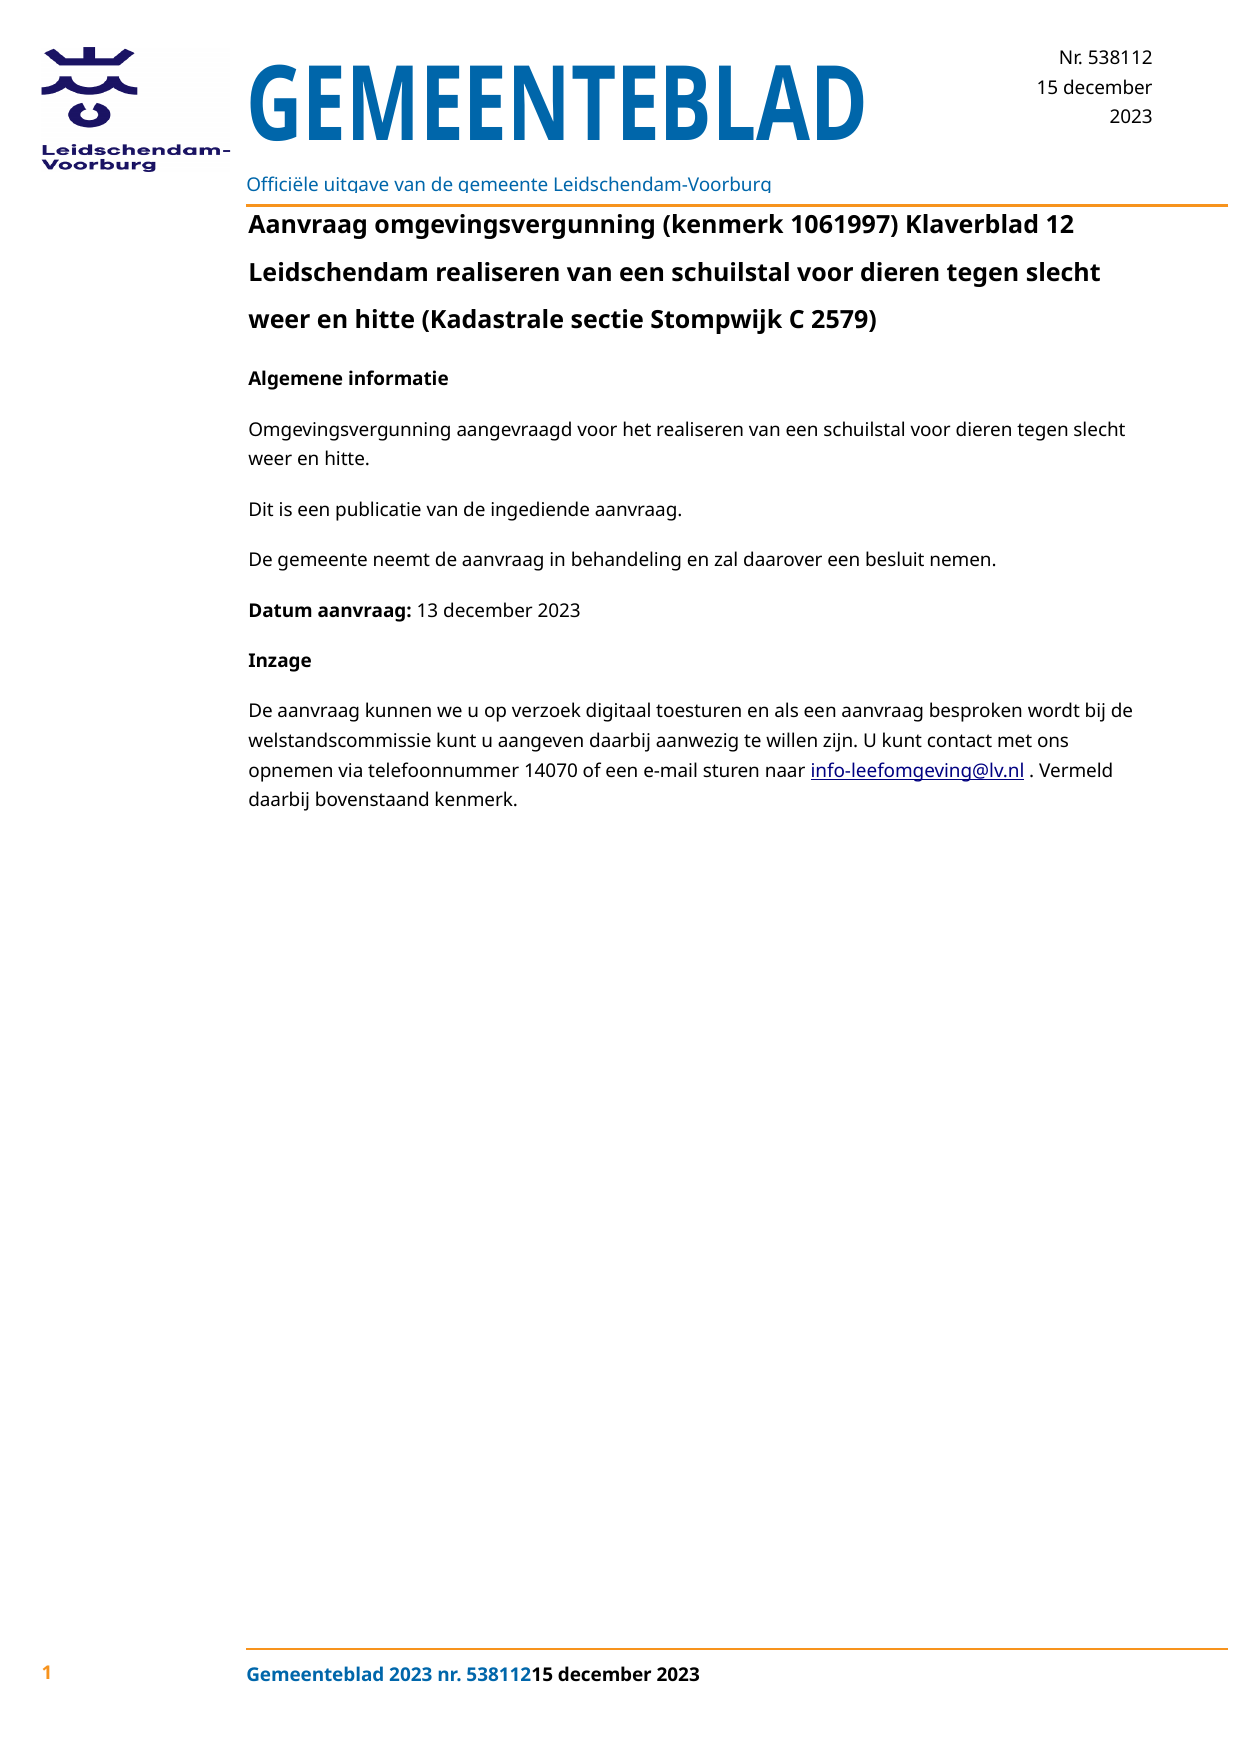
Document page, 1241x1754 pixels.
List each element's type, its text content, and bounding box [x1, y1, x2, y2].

text Datum aanvraag: 13 december 2023 [248, 597, 1152, 622]
text De aanvraag kunnen we u op verzoek digitaal toesturen en als een aanvraag besproken wordt bij de welstandscommissie kunt u aangeven daarbij aanwezig te willen zijn. U kunt contact met ons opnemen via telefoonnummer 14070 of een e-mail sturen naar info-leefomgeving@lv.nl . Vermeld daarbij bovenstaand kenmerk. [248, 698, 1152, 812]
text De gemeente neemt de aanvraag in behandeling en zal daarover een besluit nemen. [248, 546, 1152, 572]
text Inzage [248, 647, 1152, 673]
picture [41, 47, 231, 172]
text Algemene informatie [248, 366, 1152, 391]
text Omgevingsvergunning aangevraagd voor het realiseren van een schuilstal voor dieren tegen slecht weer en hitte. [248, 416, 1152, 471]
text Aanvraag omgevingsvergunning (kenmerk 1061997) Klaverblad 12 Leidschendam realiseren van een schuilstal voor dieren tegen slecht weer en hitte (Kadastrale sectie Stompwijk C 2579) [248, 207, 1152, 336]
text Dit is een publicatie van de ingediende aanvraag. [248, 496, 1152, 522]
